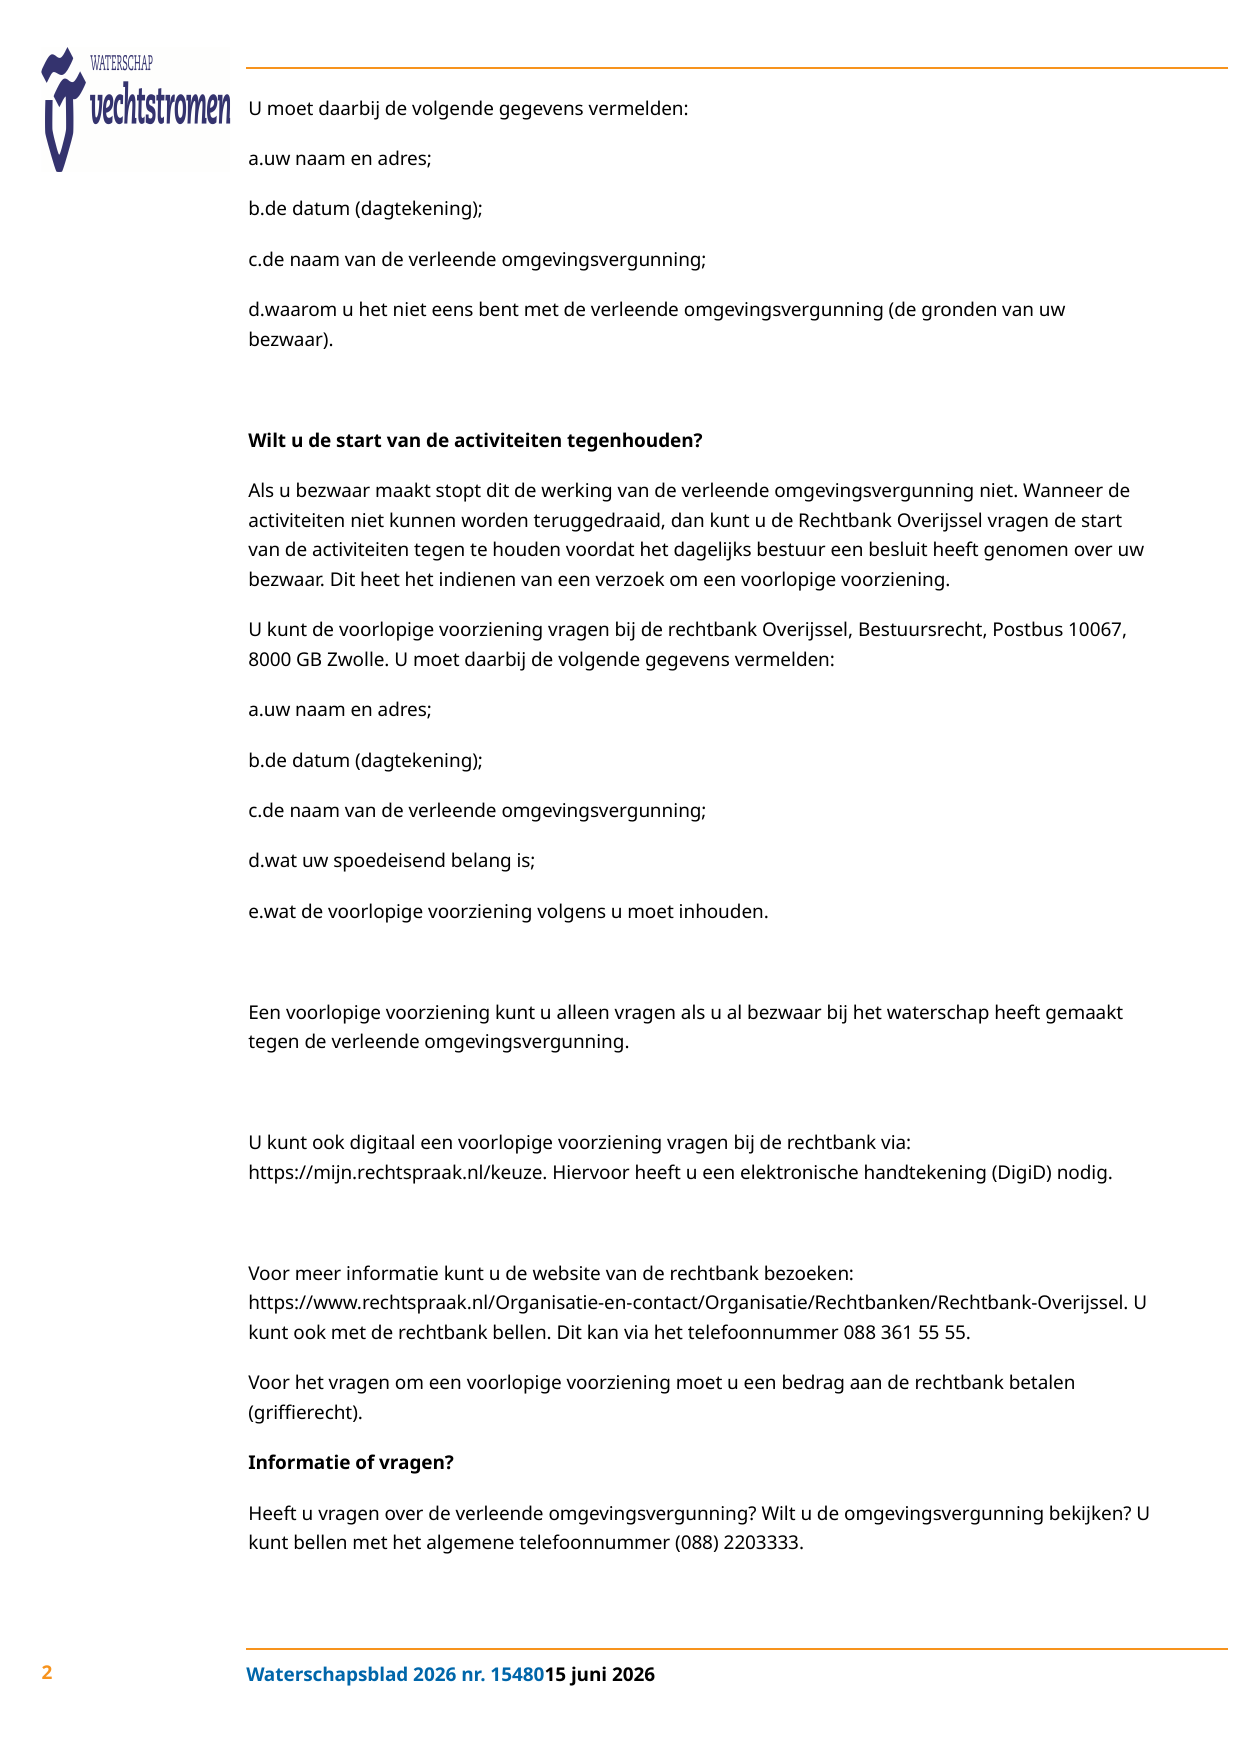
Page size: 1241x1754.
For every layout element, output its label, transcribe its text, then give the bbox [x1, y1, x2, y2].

text a.uw naam en adres; [248, 145, 1152, 171]
text Voor het vragen om een voorlopige voorziening moet u een bedrag aan de rechtbank betalen (griffierecht). [248, 1369, 1152, 1425]
picture [41, 47, 231, 172]
text b.de datum (dagtekening); [248, 196, 1152, 221]
text c.de naam van de verleende omgevingsvergunning; [248, 797, 1152, 823]
text d.wat uw spoedeisend belang is; [248, 848, 1152, 873]
text e.wat de voorlopige voorziening volgens u moet inhouden. [248, 898, 1152, 924]
text b.de datum (dagtekening); [248, 747, 1152, 773]
text a.uw naam en adres; [248, 696, 1152, 722]
text Wilt u de start van de activiteiten tegenhouden? [248, 427, 1152, 453]
text Heeft u vragen over de verleende omgevingsvergunning? Wilt u de omgevingsvergunning bekijken? U kunt bellen met het algemene telefoonnummer (088) 2203333. [248, 1500, 1152, 1555]
text Een voorlopige voorziening kunt u alleen vragen als u al bezwaar bij het waterschap heeft gemaakt tegen de verleende omgevingsvergunning. [248, 999, 1152, 1054]
text U kunt ook digitaal een voorlopige voorziening vragen bij de rechtbank via: https://mijn.rechtspraak.nl/keuze. Hiervoor heeft u een elektronische handtekening (DigiD) nodig. [248, 1129, 1152, 1185]
text d.waarom u het niet eens bent met de verleende omgevingsvergunning (de gronden van uw bezwaar). [248, 296, 1152, 352]
text Informatie of vragen? [248, 1449, 1152, 1475]
text U moet daarbij de volgende gegevens vermelden: [248, 95, 1152, 121]
text c.de naam van de verleende omgevingsvergunning; [248, 246, 1152, 272]
text Voor meer informatie kunt u de website van de rechtbank bezoeken: https://www.rechtspraak.nl/Organisatie-en-contact/Organisatie/Rechtbanken/Rechtbank-Overijssel. U kunt ook met de rechtbank bellen. Dit kan via het telefoonnummer 088 361 55 55. [248, 1260, 1152, 1345]
text U kunt de voorlopige voorziening vragen bij de rechtbank Overijssel, Bestuursrecht, Postbus 10067, 8000 GB Zwolle. U moet daarbij de volgende gegevens vermelden: [248, 616, 1152, 672]
text Als u bezwaar maakt stopt dit de werking van de verleende omgevingsvergunning niet. Wanneer de activiteiten niet kunnen worden teruggedraaid, dan kunt u de Rechtbank Overijssel vragen de start van de activiteiten tegen te houden voordat het dagelijks bestuur een besluit heeft genomen over uw bezwaar. Dit heet het indienen van een verzoek om een voorlopige voorziening. [248, 477, 1152, 592]
